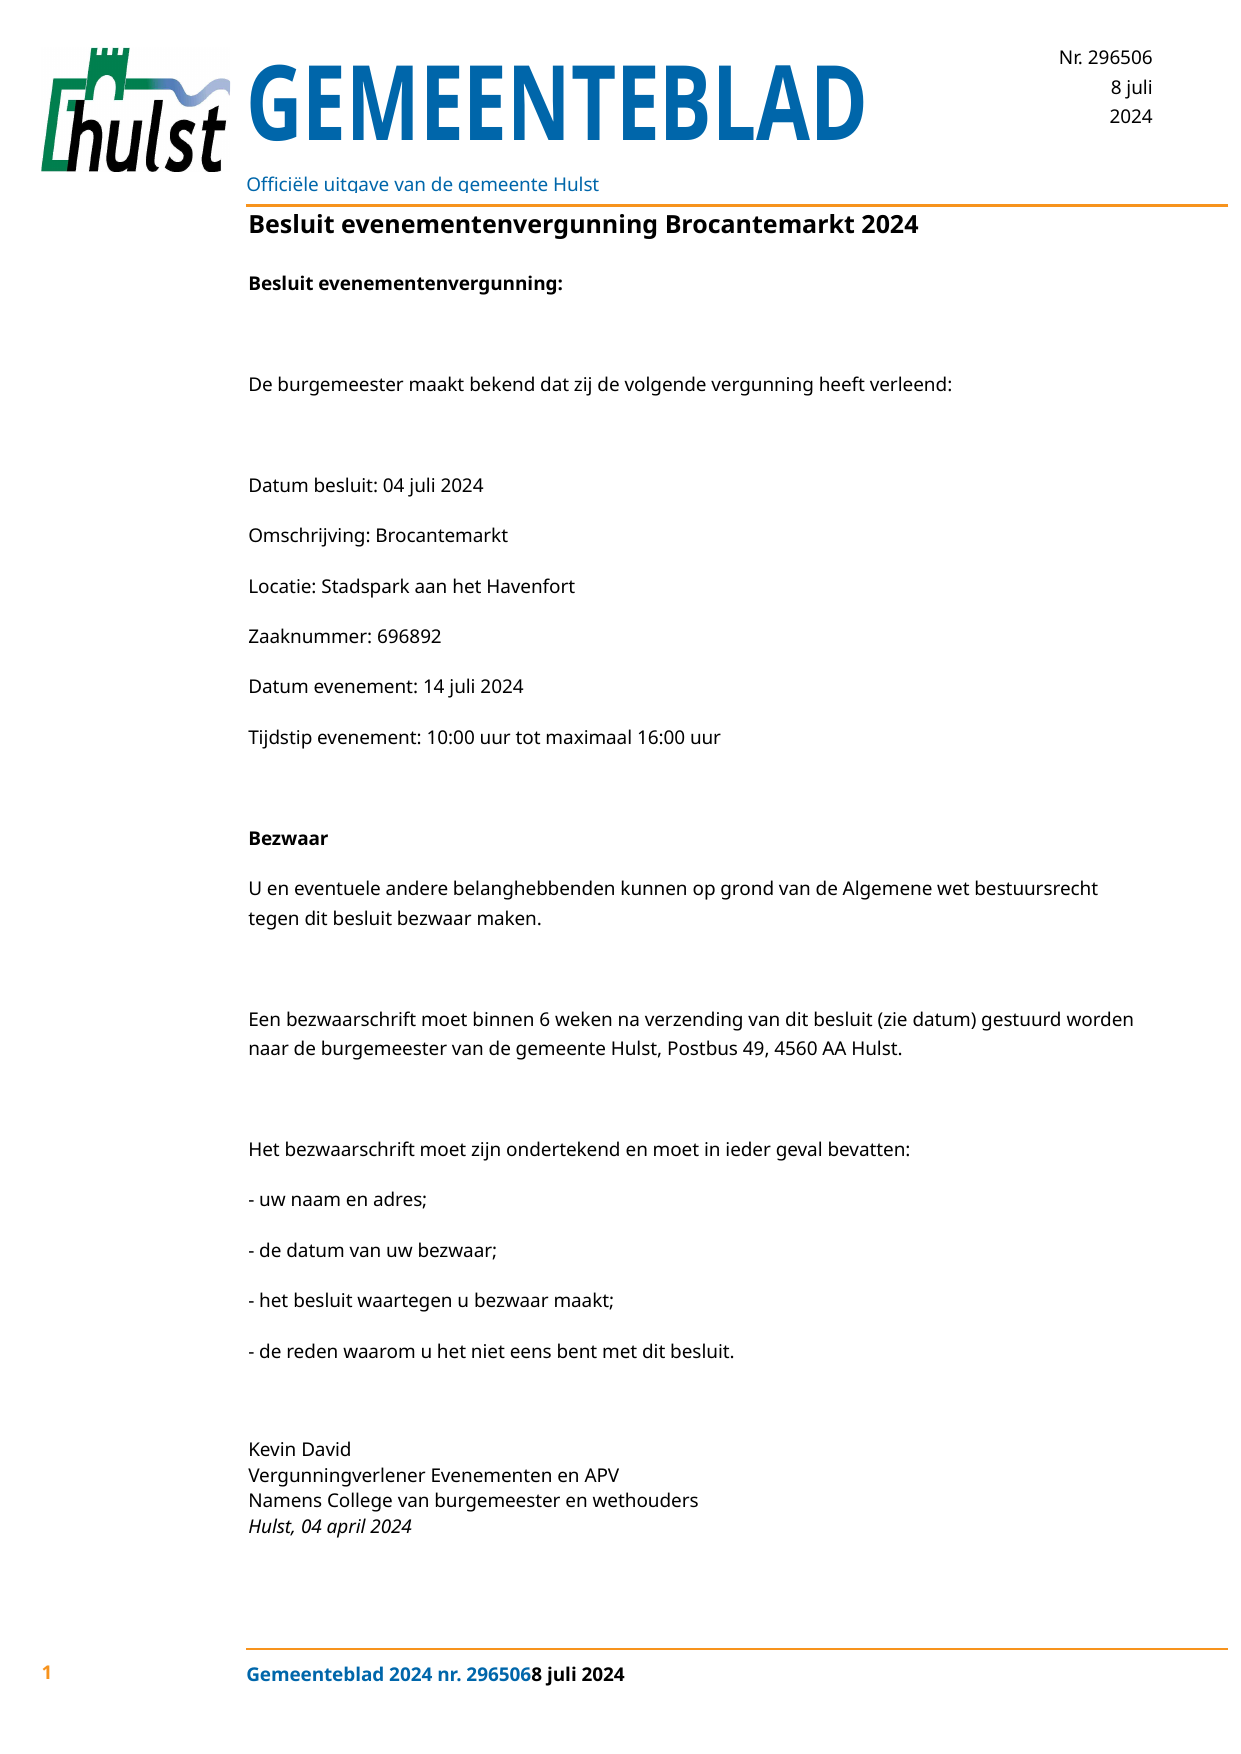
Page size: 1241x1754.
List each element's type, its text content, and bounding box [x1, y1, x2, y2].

text Het bezwaarschrift moet zijn ondertekend en moet in ieder geval bevatten: [248, 1136, 1152, 1162]
text - de datum van uw bezwaar; [248, 1237, 1152, 1263]
text Een bezwaarschrift moet binnen 6 weken na verzending van dit besluit (zie datum) gestuurd worden naar de burgemeester van de gemeente Hulst, Postbus 49, 4560 AA Hulst. [248, 1006, 1152, 1061]
text U en eventuele andere belanghebbenden kunnen op grond van de Algemene wet bestuursrecht tegen dit besluit bezwaar maken. [248, 875, 1152, 931]
text Kevin David [248, 1436, 1152, 1462]
text Vergunningverlener Evenementen en APV [248, 1462, 1152, 1487]
text Bezwaar [248, 825, 1152, 851]
text - de reden waarom u het niet eens bent met dit besluit. [248, 1338, 1152, 1363]
text De burgemeester maakt bekend dat zij de volgende vergunning heeft verleend: [248, 371, 1152, 397]
text - het besluit waartegen u bezwaar maakt; [248, 1287, 1152, 1313]
text Zaaknummer: 696892 [248, 623, 1152, 649]
text Omschrijving: Brocantemarkt [248, 522, 1152, 548]
text Datum evenement: 14 juli 2024 [248, 674, 1152, 699]
text - uw naam en adres; [248, 1187, 1152, 1212]
picture [41, 47, 231, 172]
text Datum besluit: 04 juli 2024 [248, 472, 1152, 498]
text Locatie: Stadspark aan het Havenfort [248, 573, 1152, 598]
text Besluit evenementenvergunning: [248, 270, 1152, 296]
text Namens College van burgemeester en wethouders [248, 1487, 1152, 1513]
text Besluit evenementenvergunning Brocantemarkt 2024 [248, 207, 1152, 241]
text Hulst, 04 april 2024 [248, 1513, 1152, 1539]
text Tijdstip evenement: 10:00 uur tot maximaal 16:00 uur [248, 724, 1152, 750]
